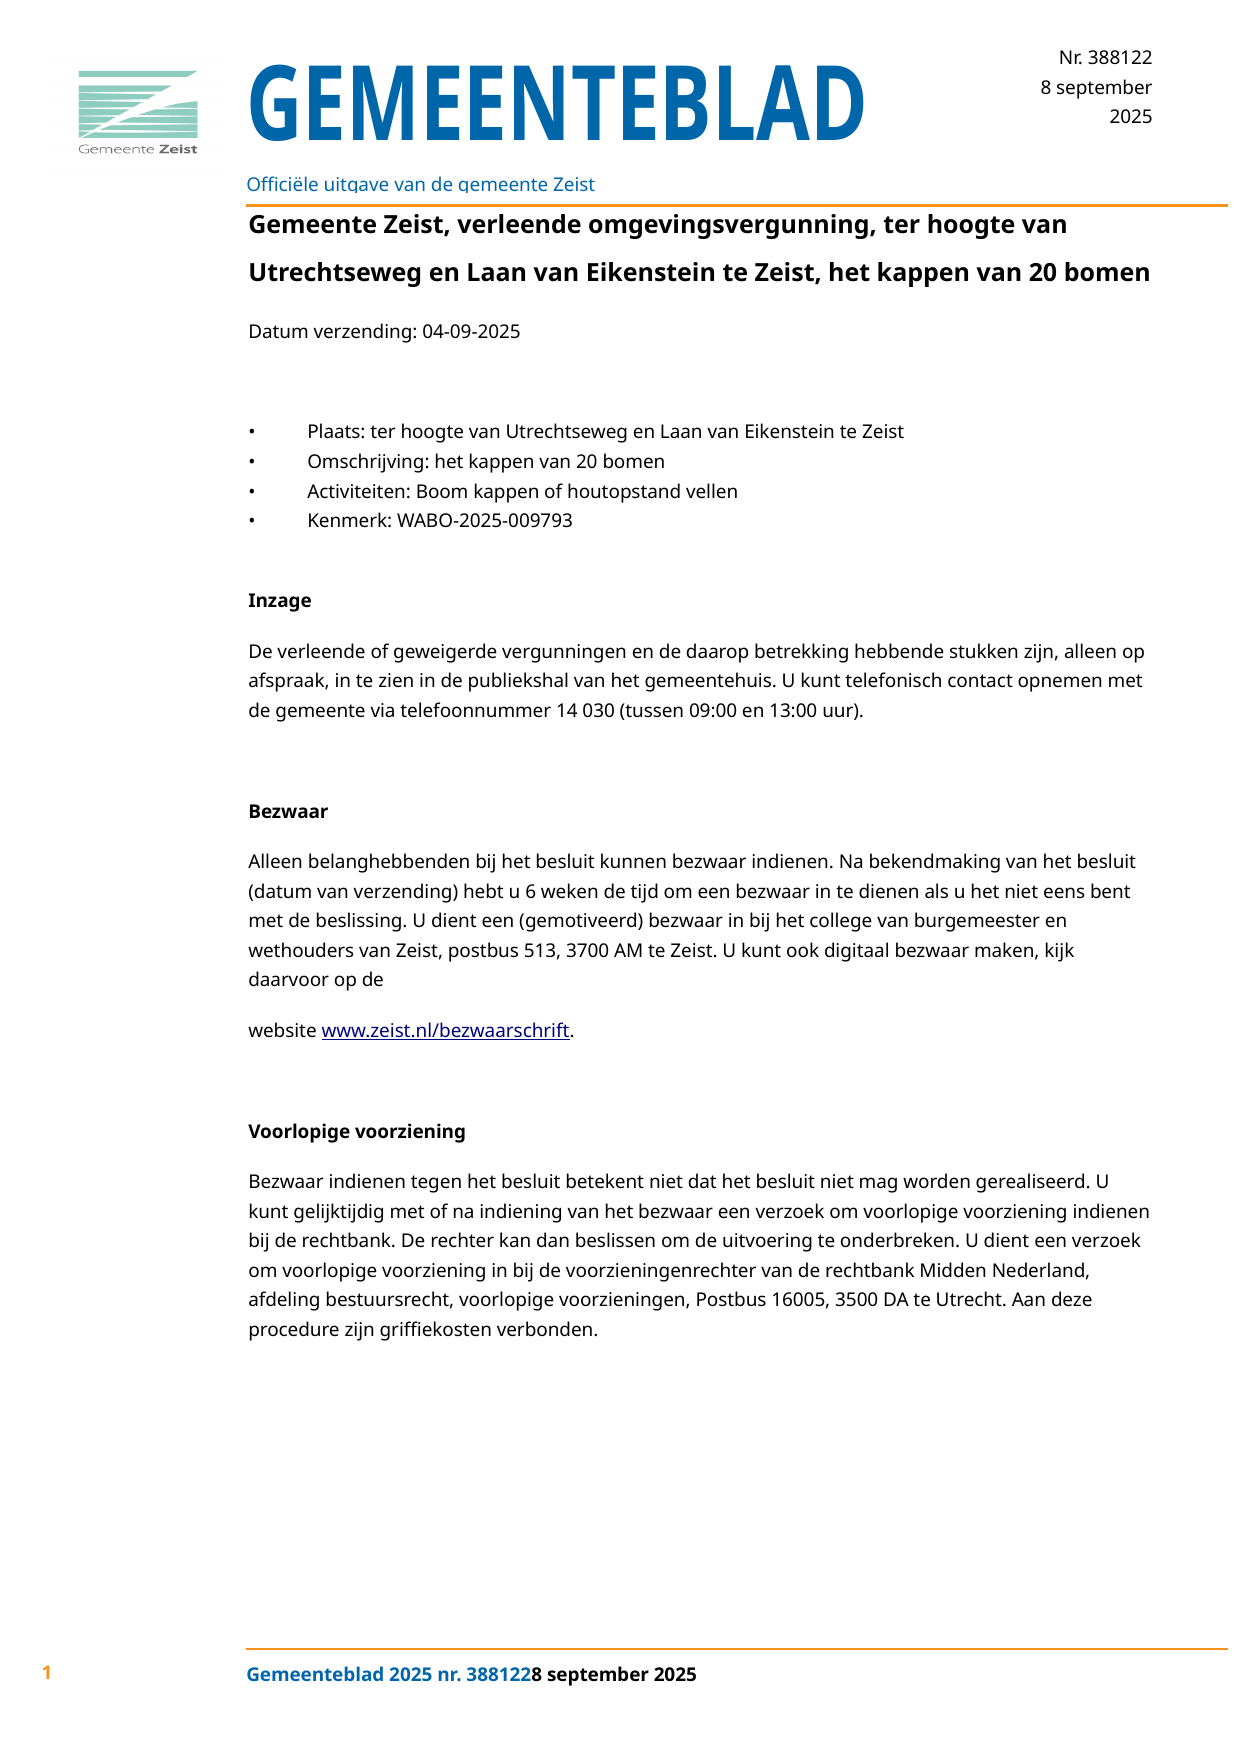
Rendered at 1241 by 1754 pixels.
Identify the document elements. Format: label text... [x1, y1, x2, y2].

list Plaats: ter hoogte van Utrechtseweg en Laan van Eikenstein te Zeist [248, 419, 1152, 444]
text Bezwaar indienen tegen het besluit betekent niet dat het besluit niet mag worden gerealiseerd. U kunt gelijktijdig met of na indiening van het bezwaar een verzoek om voorlopige voorziening indienen bij de rechtbank. De rechter kan dan beslissen om de uitvoering te onderbreken. U dient een verzoek om voorlopige voorziening in bij de voorzieningenrechter van de rechtbank Midden Nederland, afdeling bestuursrecht, voorlopige voorzieningen, Postbus 16005, 3500 DA te Utrecht. Aan deze procedure zijn griffiekosten verbonden. [248, 1168, 1152, 1342]
text website www.zeist.nl/bezwaarschrift. [248, 1017, 1152, 1043]
text Gemeente Zeist, verleende omgevingsvergunning, ter hoogte van Utrechtseweg en Laan van Eikenstein te Zeist, het kappen van 20 bomen [248, 207, 1152, 288]
list Kenmerk: WABO-2025-009793 [248, 507, 1152, 533]
text De verleende of geweigerde vergunningen en de daarop betrekking hebbende stukken zijn, alleen op afspraak, in te zien in de publiekshal van het gemeentehuis. U kunt telefonisch contact opnemen met de gemeente via telefoonnummer 14 030 (tussen 09:00 en 13:00 uur). [248, 638, 1152, 723]
picture [41, 47, 231, 172]
list Omschrijving: het kappen van 20 bomen [248, 448, 1152, 474]
text Voorlopige voorziening [248, 1118, 1152, 1144]
text Inzage [248, 587, 1152, 613]
text Datum verzending: 04-09-2025 [248, 318, 1152, 344]
text Alleen belanghebbenden bij het besluit kunnen bezwaar indienen. Na bekendmaking van het besluit (datum van verzending) hebt u 6 weken de tijd om een bezwaar in te dienen als u het niet eens bent met de beslissing. U dient een (gemotiveerd) bezwaar in bij het college van burgemeester en wethouders van Zeist, postbus 513, 3700 AM te Zeist. U kunt ook digitaal bezwaar maken, kijk daarvoor op de [248, 848, 1152, 992]
text Bezwaar [248, 798, 1152, 824]
list Activiteiten: Boom kappen of houtopstand vellen [248, 478, 1152, 504]
